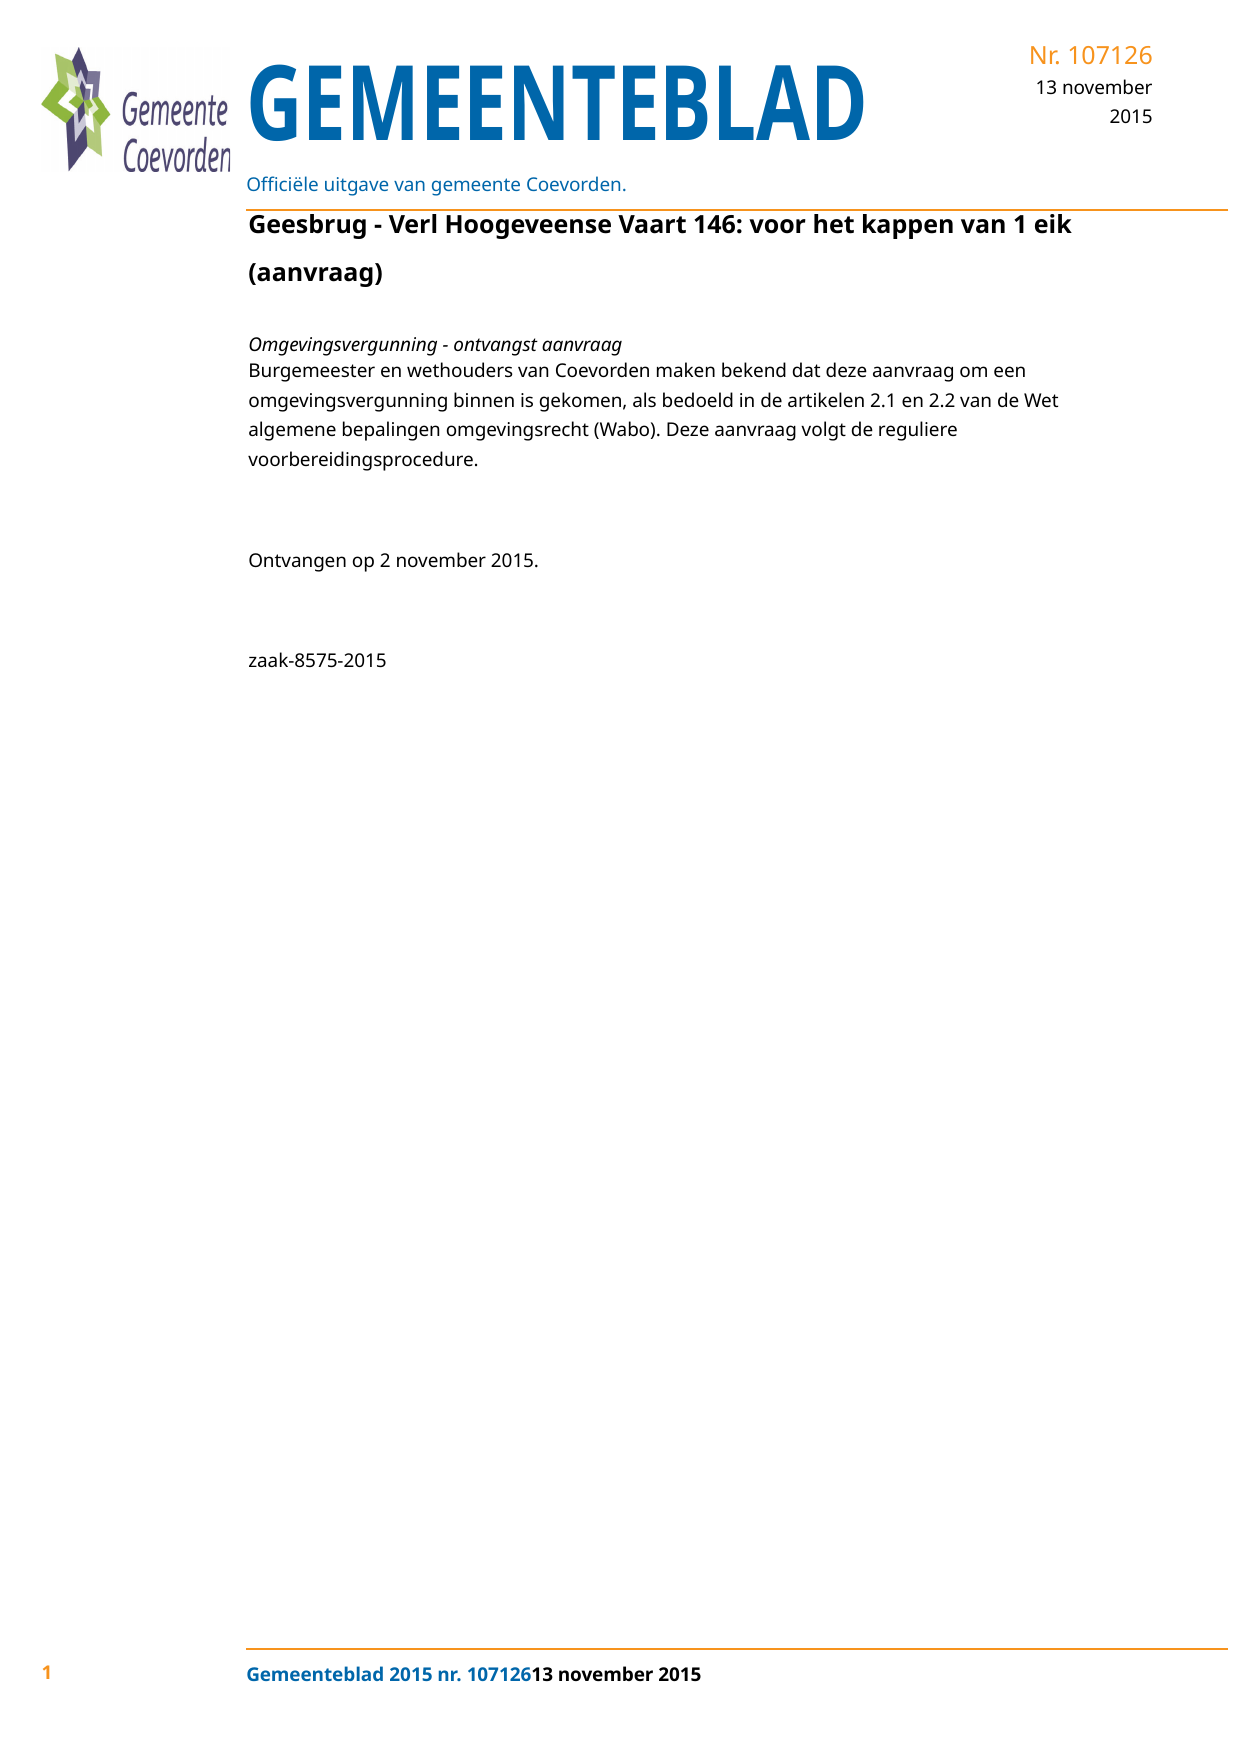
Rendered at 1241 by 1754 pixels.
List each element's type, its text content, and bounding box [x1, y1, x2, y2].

picture [41, 47, 231, 172]
text Omgevingsvergunning - ontvangst aanvraag [248, 331, 1152, 357]
text Geesbrug - Verl Hoogeveense Vaart 146: voor het kappen van 1 eik (aanvraag) [248, 211, 1152, 288]
text Ontvangen op 2 november 2015. [248, 547, 1152, 572]
text Burgemeester en wethouders van Coevorden maken bekend dat deze aanvraag om een omgevingsvergunning binnen is gekomen, als bedoeld in de artikelen 2.1 en 2.2 van de Wet algemene bepalingen omgevingsrecht (Wabo). Deze aanvraag volgt de reguliere voorbereidingsprocedure. [248, 357, 1152, 472]
text zaak-8575-2015 [248, 648, 1152, 673]
